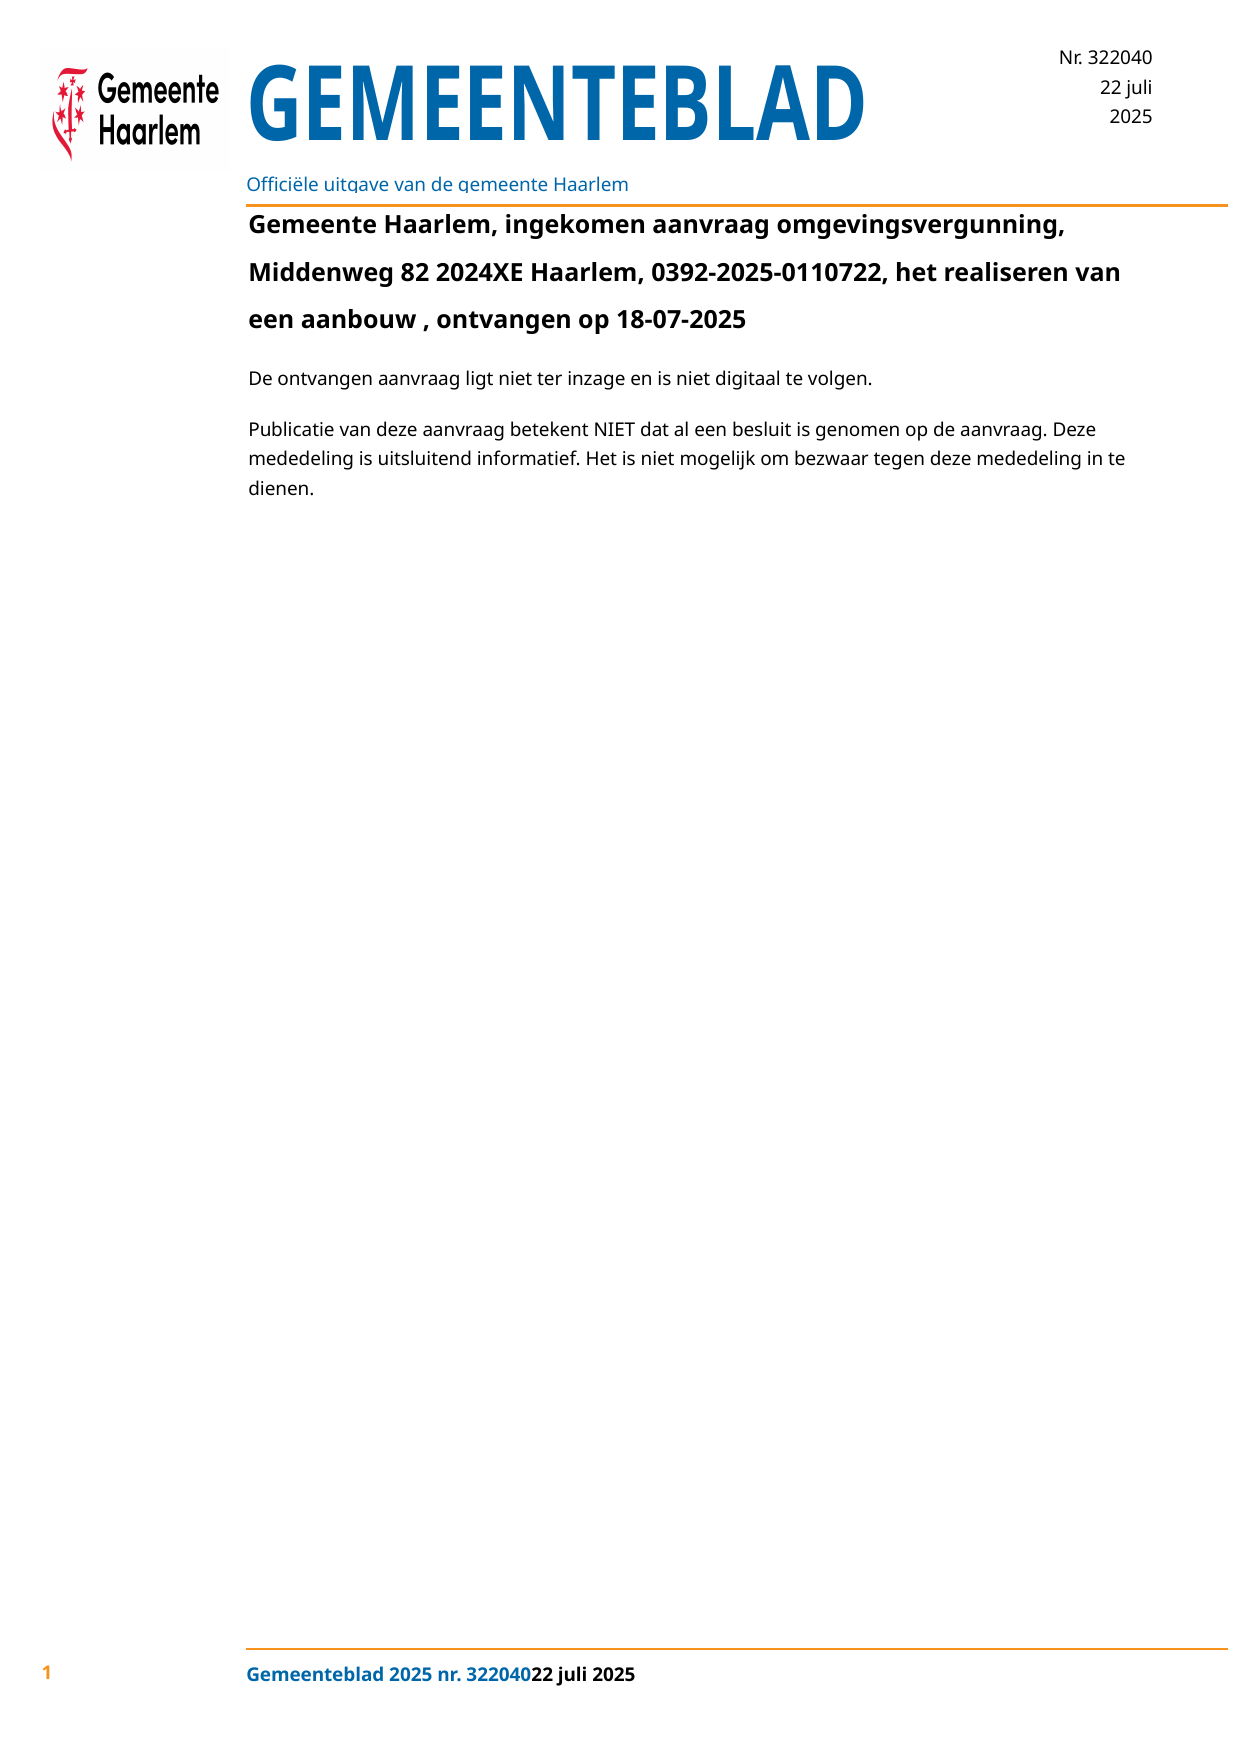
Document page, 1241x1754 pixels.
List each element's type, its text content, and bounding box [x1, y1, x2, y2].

text De ontvangen aanvraag ligt niet ter inzage en is niet digitaal te volgen. [248, 366, 1152, 391]
picture [41, 47, 231, 172]
text Gemeente Haarlem, ingekomen aanvraag omgevingsvergunning, Middenweg 82 2024XE Haarlem, 0392-2025-0110722, het realiseren van een aanbouw , ontvangen op 18-07-2025 [248, 207, 1152, 336]
text Publicatie van deze aanvraag betekent NIET dat al een besluit is genomen op de aanvraag. Deze mededeling is uitsluitend informatief. Het is niet mogelijk om bezwaar tegen deze mededeling in te dienen. [248, 416, 1152, 501]
